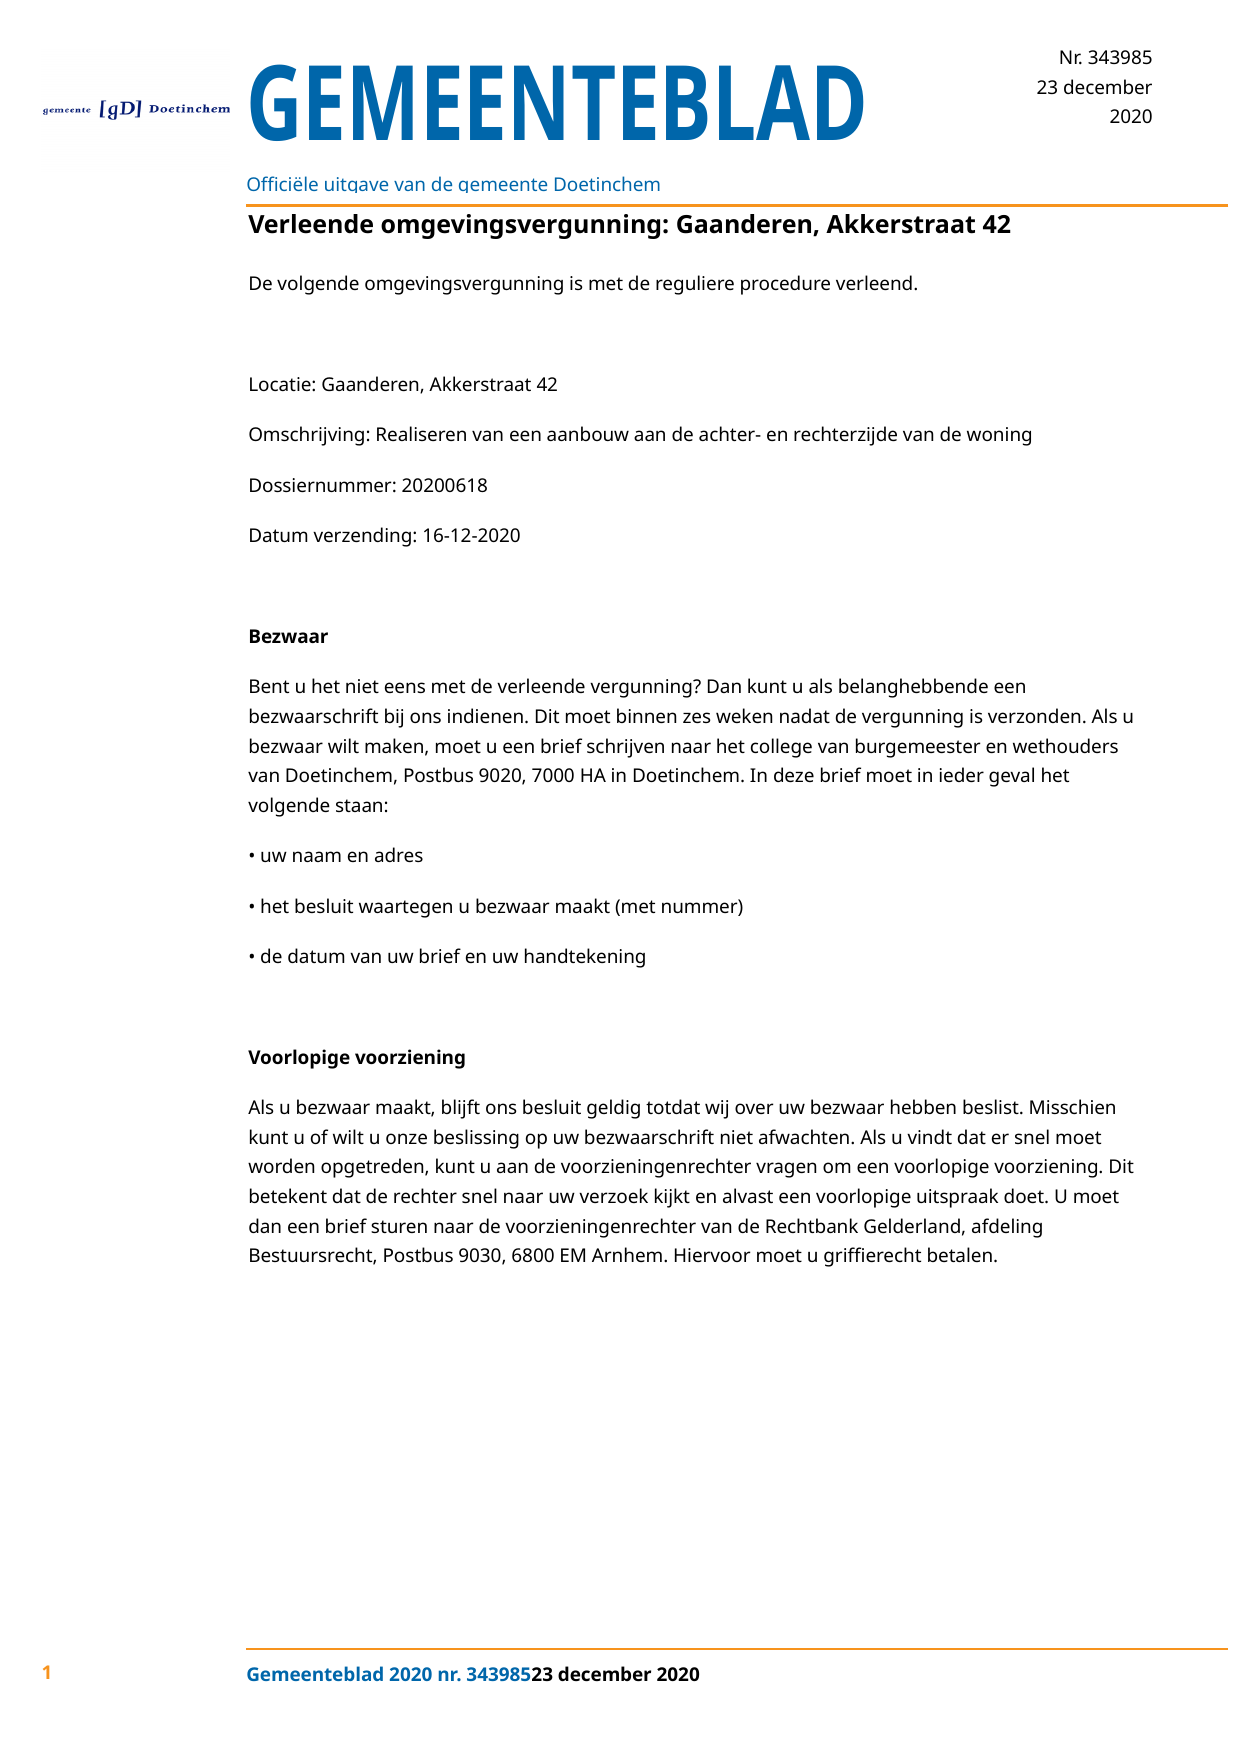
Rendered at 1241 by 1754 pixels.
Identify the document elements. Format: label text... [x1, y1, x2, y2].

text • het besluit waartegen u bezwaar maakt (met nummer) [248, 893, 1152, 918]
text Als u bezwaar maakt, blijft ons besluit geldig totdat wij over uw bezwaar hebben beslist. Misschien kunt u of wilt u onze beslissing op uw bezwaarschrift niet afwachten. Als u vindt dat er snel moet worden opgetreden, kunt u aan de voorzieningenrechter vragen om een voorlopige voorziening. Dit betekent dat de rechter snel naar uw verzoek kijkt en alvast een voorlopige uitspraak doet. U moet dan een brief sturen naar de voorzieningenrechter van de Rechtbank Gelderland, afdeling Bestuursrecht, Postbus 9030, 6800 EM Arnhem. Hiervoor moet u griffierecht betalen. [248, 1094, 1152, 1268]
text Bezwaar [248, 623, 1152, 649]
text De volgende omgevingsvergunning is met de reguliere procedure verleend. [248, 270, 1152, 296]
text Verleende omgevingsvergunning: Gaanderen, Akkerstraat 42 [248, 207, 1152, 241]
text • uw naam en adres [248, 842, 1152, 868]
text • de datum van uw brief en uw handtekening [248, 943, 1152, 969]
text Dossiernummer: 20200618 [248, 472, 1152, 498]
picture [41, 47, 231, 172]
text Bent u het niet eens met de verleende vergunning? Dan kunt u als belanghebbende een bezwaarschrift bij ons indienen. Dit moet binnen zes weken nadat de vergunning is verzonden. Als u bezwaar wilt maken, moet u een brief schrijven naar het college van burgemeester en wethouders van Doetinchem, Postbus 9020, 7000 HA in Doetinchem. In deze brief moet in ieder geval het volgende staan: [248, 674, 1152, 818]
text Datum verzending: 16-12-2020 [248, 522, 1152, 548]
text Voorlopige voorziening [248, 1044, 1152, 1070]
text Locatie: Gaanderen, Akkerstraat 42 [248, 371, 1152, 397]
text Omschrijving: Realiseren van een aanbouw aan de achter- en rechterzijde van de woning [248, 422, 1152, 447]
